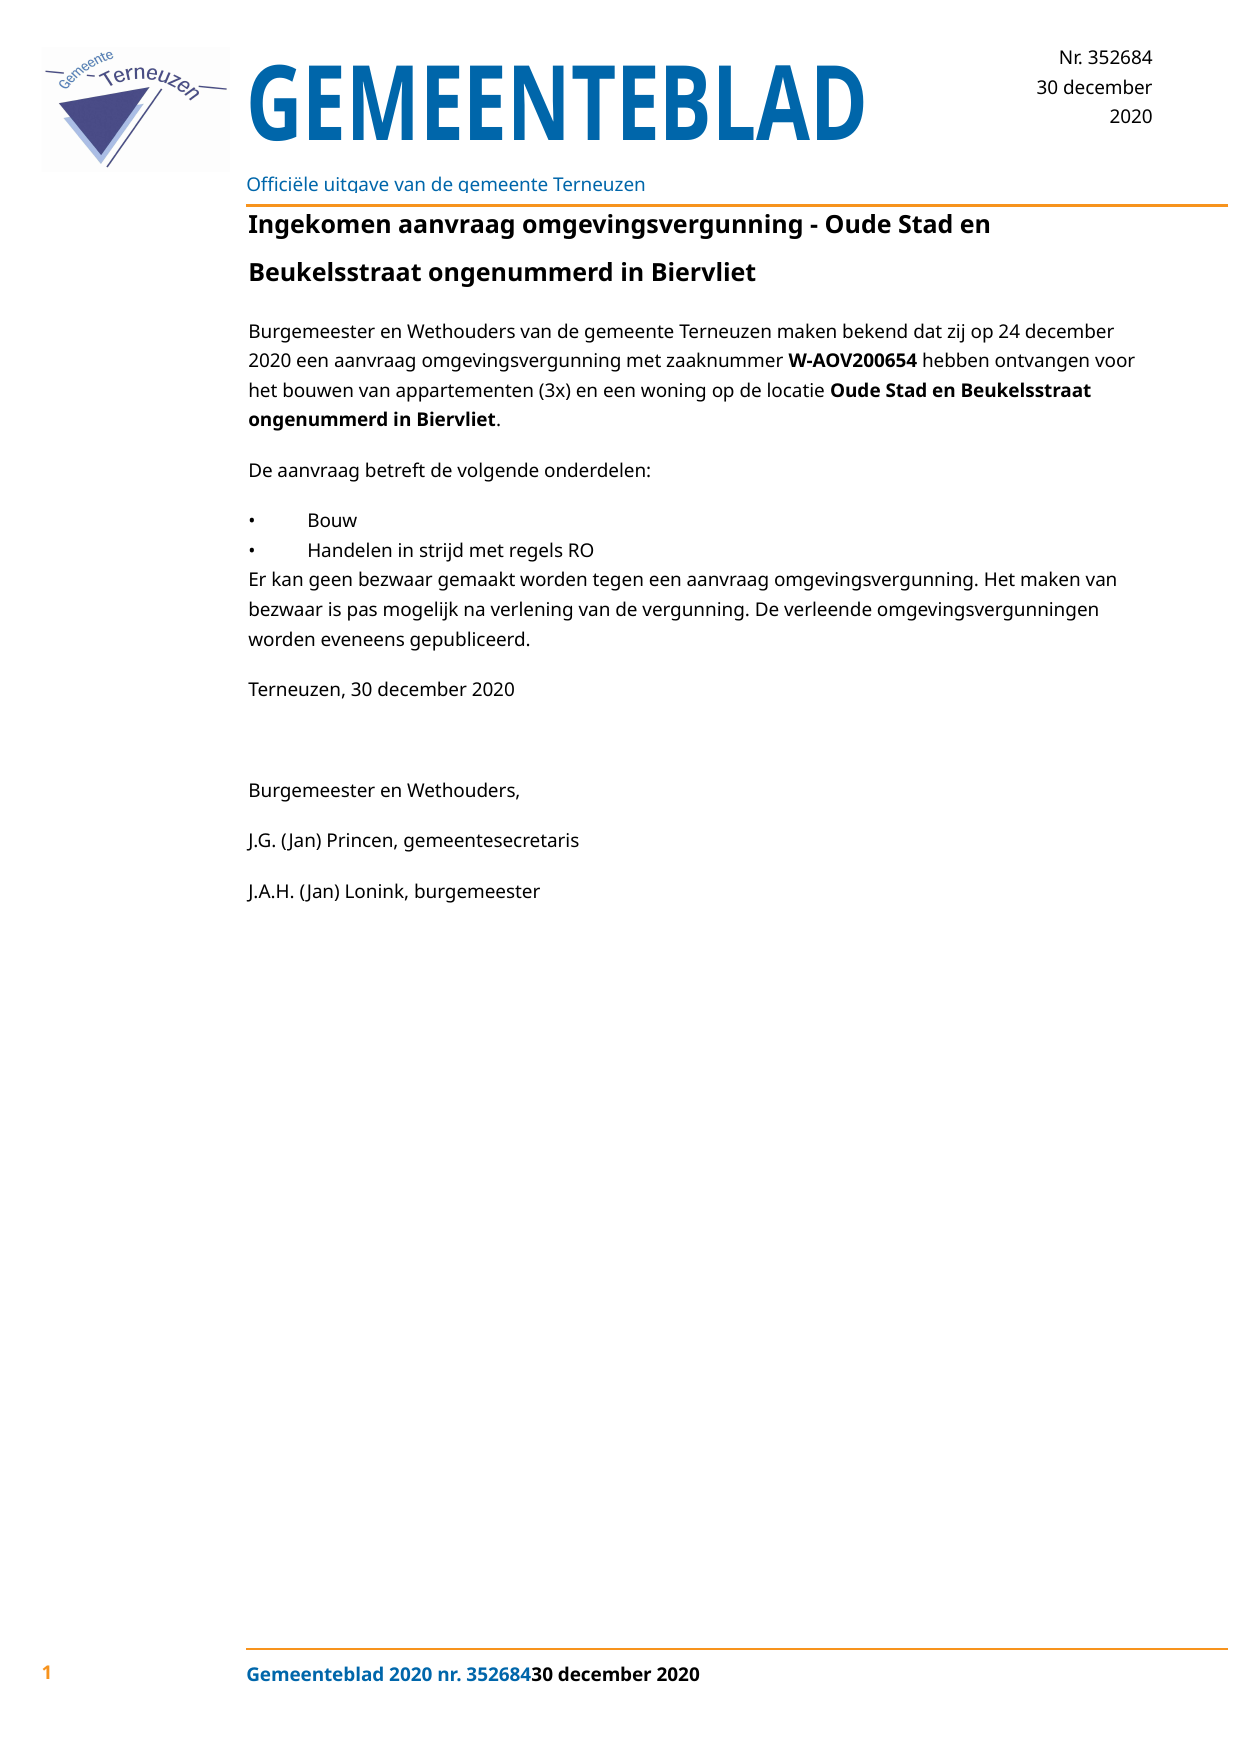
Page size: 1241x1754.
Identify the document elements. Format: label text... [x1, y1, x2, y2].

text Er kan geen bezwaar gemaakt worden tegen een aanvraag omgevingsvergunning. Het maken van bezwaar is pas mogelijk na verlening van de vergunning. De verleende omgevingsvergunningen worden eveneens gepubliceerd. [248, 567, 1152, 652]
text Terneuzen, 30 december 2020 [248, 676, 1152, 702]
text Ingekomen aanvraag omgevingsvergunning - Oude Stad en Beukelsstraat ongenummerd in Biervliet [248, 207, 1152, 288]
text Burgemeester en Wethouders van de gemeente Terneuzen maken bekend dat zij op 24 december 2020 een aanvraag omgevingsvergunning met zaaknummer W-AOV200654 hebben ontvangen voor het bouwen van appartementen (3x) en een woning op de locatie Oude Stad en Beukelsstraat ongenummerd in Biervliet. [248, 318, 1152, 432]
list Handelen in strijd met regels RO [248, 537, 1152, 563]
text De aanvraag betreft de volgende onderdelen: [248, 457, 1152, 483]
picture [41, 47, 231, 172]
list Bouw [248, 507, 1152, 533]
text J.A.H. (Jan) Lonink, burgemeester [248, 878, 1152, 904]
text J.G. (Jan) Princen, gemeentesecretaris [248, 827, 1152, 853]
text Burgemeester en Wethouders, [248, 777, 1152, 803]
